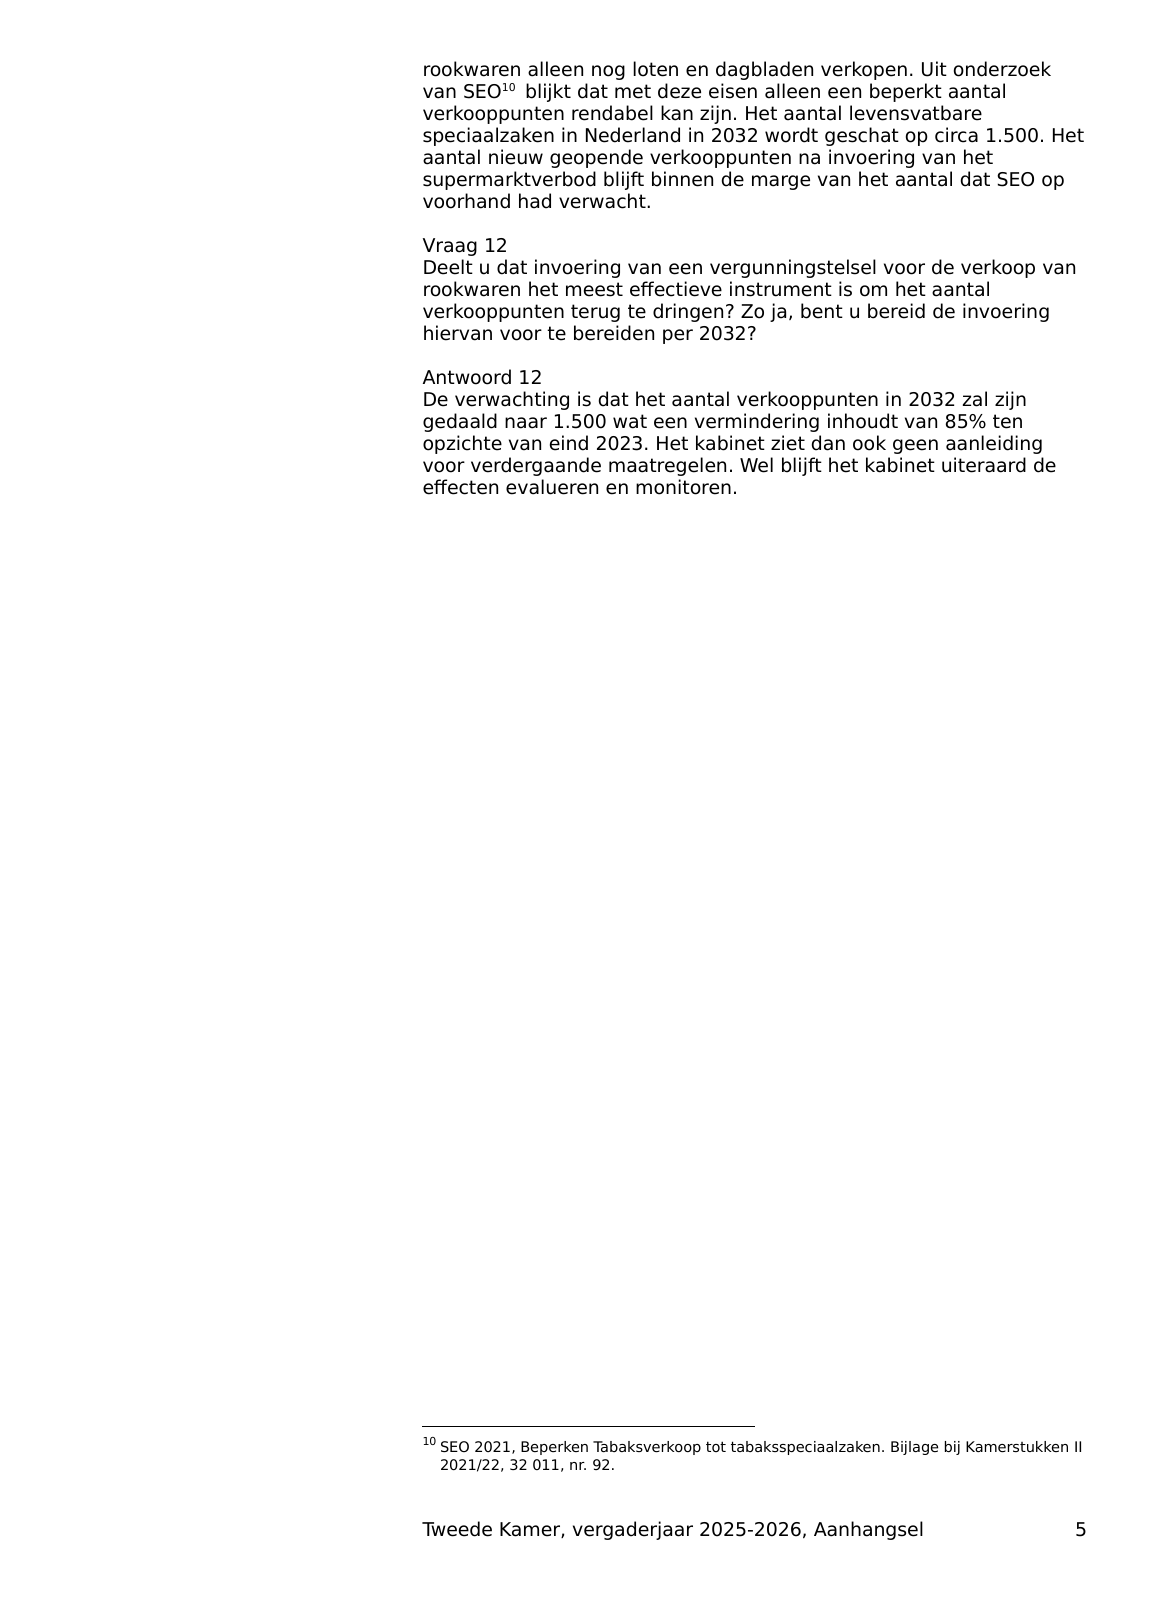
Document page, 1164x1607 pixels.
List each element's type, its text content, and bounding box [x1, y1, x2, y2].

text rookwaren alleen nog loten en dagbladen verkopen. Uit onderzoek van SEO blijkt dat met deze eisen alleen een beperkt aantal verkooppunten rendabel kan zijn. Het aantal levensvatbare speciaalzaken in Nederland in 2032 wordt geschat op circa 1.500. Het aantal nieuw geopende verkooppunten na invoering van het supermarktverbod blijft binnen de marge van het aantal dat SEO op voorhand had verwacht. [422, 59, 1087, 213]
text Vraag 12 [422, 235, 1087, 257]
text SEO 2021, Beperken Tabaksverkoop tot tabaksspeciaalzaken. Bijlage bij Kamerstukken II 2021/22, 32 011, nr. 92. [422, 1435, 1087, 1474]
text De verwachting is dat het aantal verkooppunten in 2032 zal zijn gedaald naar 1.500 wat een vermindering inhoudt van 85% ten opzichte van eind 2023. Het kabinet ziet dan ook geen aanleiding voor verdergaande maatregelen. Wel blijft het kabinet uiteraard de effecten evalueren en monitoren. [422, 389, 1087, 499]
text Antwoord 12 [422, 367, 1087, 389]
text Deelt u dat invoering van een vergunningstelsel voor de verkoop van rookwaren het meest effectieve instrument is om het aantal verkooppunten terug te dringen? Zo ja, bent u bereid de invoering hiervan voor te bereiden per 2032? [422, 257, 1087, 345]
